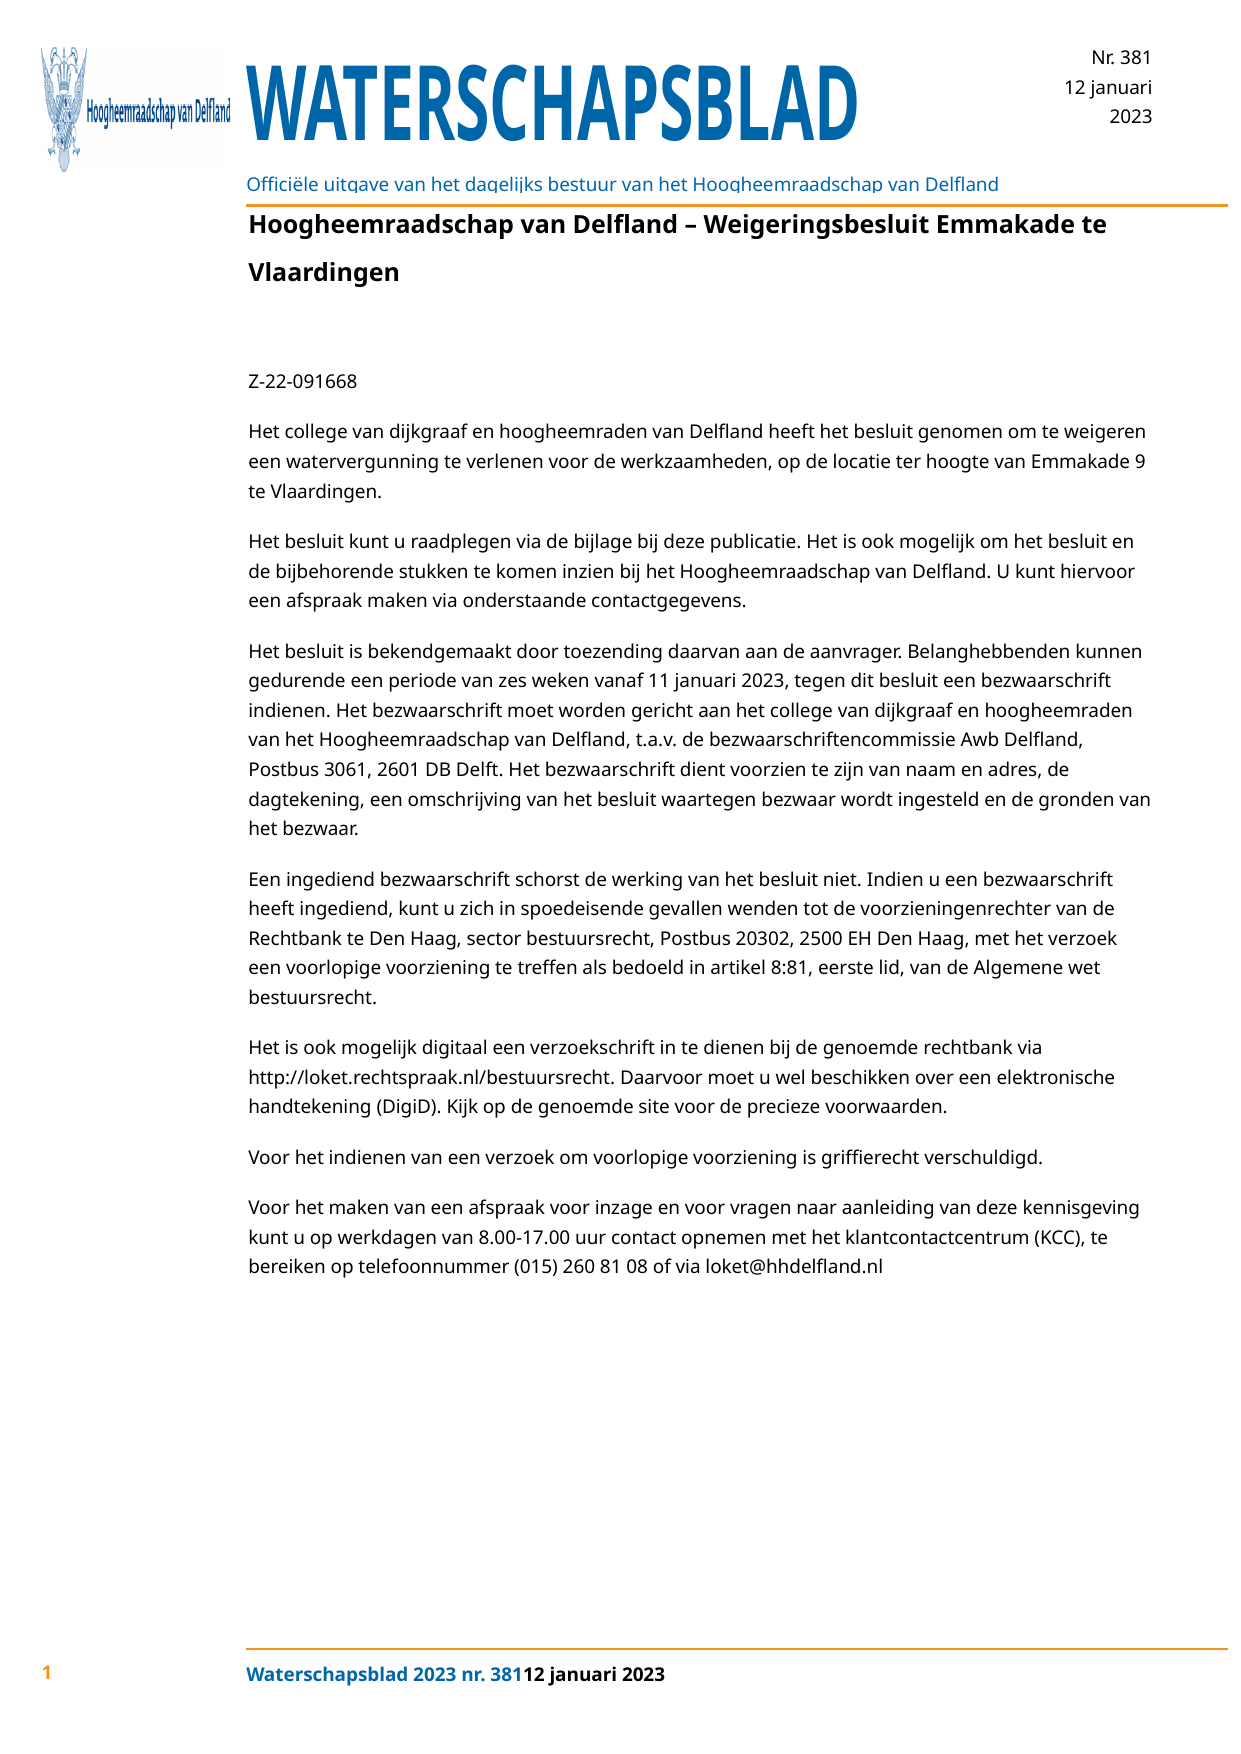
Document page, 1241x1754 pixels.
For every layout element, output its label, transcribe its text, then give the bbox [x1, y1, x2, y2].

picture [41, 47, 231, 172]
text Voor het indienen van een verzoek om voorlopige voorziening is griffierecht verschuldigd. [248, 1144, 1152, 1170]
text Het college van dijkgraaf en hoogheemraden van Delfland heeft het besluit genomen om te weigeren een watervergunning te verlenen voor de werkzaamheden, op de locatie ter hoogte van Emmakade 9 te Vlaardingen. [248, 419, 1152, 504]
text Het is ook mogelijk digitaal een verzoekschrift in te dienen bij de genoemde rechtbank via http://loket.rechtspraak.nl/bestuursrecht. Daarvoor moet u wel beschikken over een elektronische handtekening (DigiD). Kijk op de genoemde site voor de precieze voorwaarden. [248, 1034, 1152, 1119]
text Het besluit is bekendgemaakt door toezending daarvan aan de aanvrager. Belanghebbenden kunnen gedurende een periode van zes weken vanaf 11 januari 2023, tegen dit besluit een bezwaarschrift indienen. Het bezwaarschrift moet worden gericht aan het college van dijkgraaf en hoogheemraden van het Hoogheemraadschap van Delfland, t.a.v. de bezwaarschriftencommissie Awb Delfland, Postbus 3061, 2601 DB Delft. Het bezwaarschrift dient voorzien te zijn van naam en adres, de dagtekening, een omschrijving van het besluit waartegen bezwaar wordt ingesteld en de gronden van het bezwaar. [248, 638, 1152, 841]
text Het besluit kunt u raadplegen via de bijlage bij deze publicatie. Het is ook mogelijk om het besluit en de bijbehorende stukken te komen inzien bij het Hoogheemraadschap van Delfland. U kunt hiervoor een afspraak maken via onderstaande contactgegevens. [248, 528, 1152, 613]
text Hoogheemraadschap van Delfland – Weigeringsbesluit Emmakade te Vlaardingen [248, 207, 1152, 288]
text Voor het maken van een afspraak voor inzage en voor vragen naar aanleiding van deze kennisgeving kunt u op werkdagen van 8.00-17.00 uur contact opnemen met het klantcontactcentrum (KCC), te bereiken op telefoonnummer (015) 260 81 08 of via loket@hhdelfland.nl [248, 1194, 1152, 1279]
text Een ingediend bezwaarschrift schorst de werking van het besluit niet. Indien u een bezwaarschrift heeft ingediend, kunt u zich in spoedeisende gevallen wenden tot de voorzieningenrechter van de Rechtbank te Den Haag, sector bestuursrecht, Postbus 20302, 2500 EH Den Haag, met het verzoek een voorlopige voorziening te treffen als bedoeld in artikel 8:81, eerste lid, van de Algemene wet bestuursrecht. [248, 866, 1152, 1010]
text Z-22-091668 [248, 368, 1152, 394]
